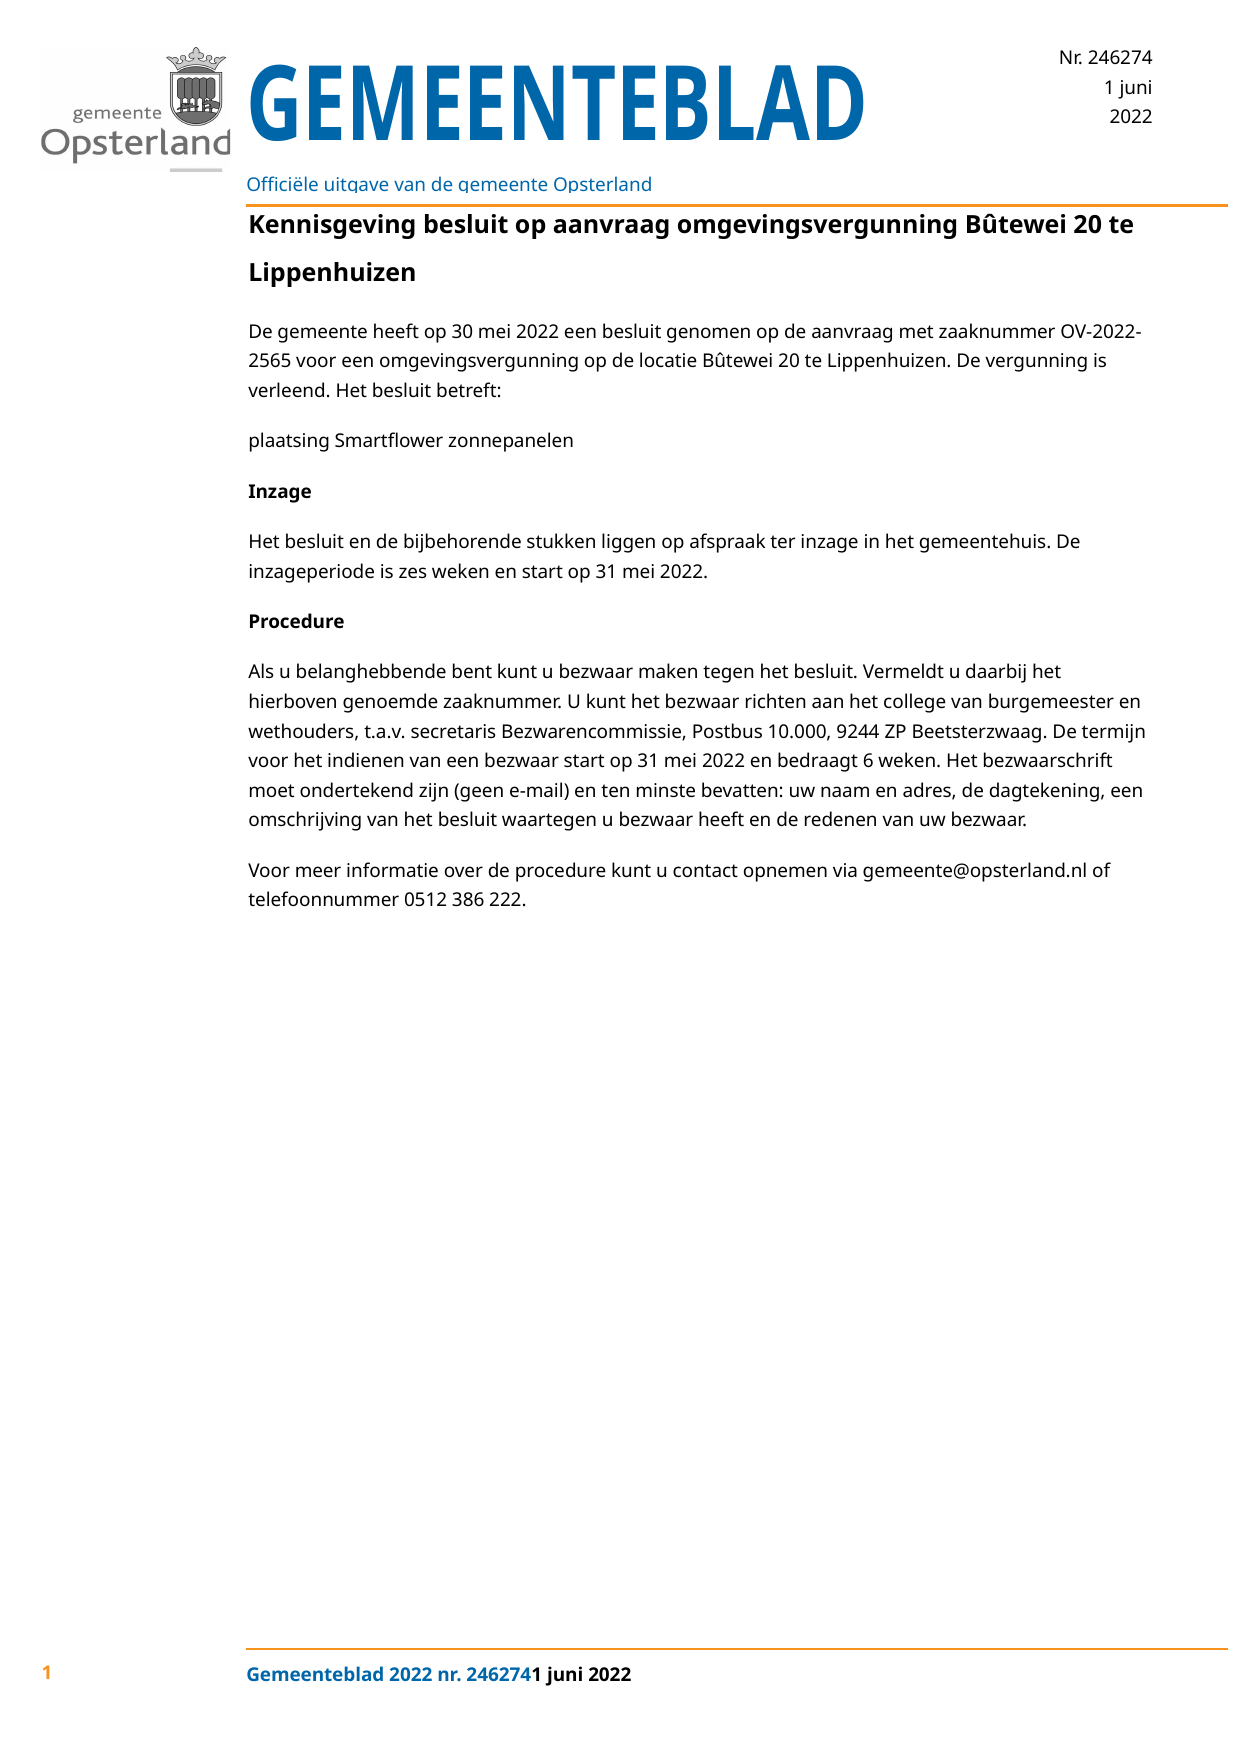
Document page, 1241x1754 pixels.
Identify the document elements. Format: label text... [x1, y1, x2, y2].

text Procedure [248, 608, 1152, 634]
text plaatsing Smartflower zonnepanelen [248, 427, 1152, 453]
picture [41, 47, 231, 172]
text Kennisgeving besluit op aanvraag omgevingsvergunning Bûtewei 20 te Lippenhuizen [248, 207, 1152, 288]
text Voor meer informatie over de procedure kunt u contact opnemen via gemeente@opsterland.nl of telefoonnummer 0512 386 222. [248, 857, 1152, 912]
text Inzage [248, 478, 1152, 504]
text Als u belanghebbende bent kunt u bezwaar maken tegen het besluit. Vermeldt u daarbij het hierboven genoemde zaaknummer. U kunt het bezwaar richten aan het college van burgemeester en wethouders, t.a.v. secretaris Bezwarencommissie, Postbus 10.000, 9244 ZP Beetsterzwaag. De termijn voor het indienen van een bezwaar start op 31 mei 2022 en bedraagt 6 weken. Het bezwaarschrift moet ondertekend zijn (geen e-mail) en ten minste bevatten: uw naam en adres, de dagtekening, een omschrijving van het besluit waartegen u bezwaar heeft en de redenen van uw bezwaar. [248, 659, 1152, 832]
text De gemeente heeft op 30 mei 2022 een besluit genomen op de aanvraag met zaaknummer OV-2022-2565 voor een omgevingsvergunning op de locatie Bûtewei 20 te Lippenhuizen. De vergunning is verleend. Het besluit betreft: [248, 318, 1152, 403]
text Het besluit en de bijbehorende stukken liggen op afspraak ter inzage in het gemeentehuis. De inzageperiode is zes weken en start op 31 mei 2022. [248, 528, 1152, 584]
